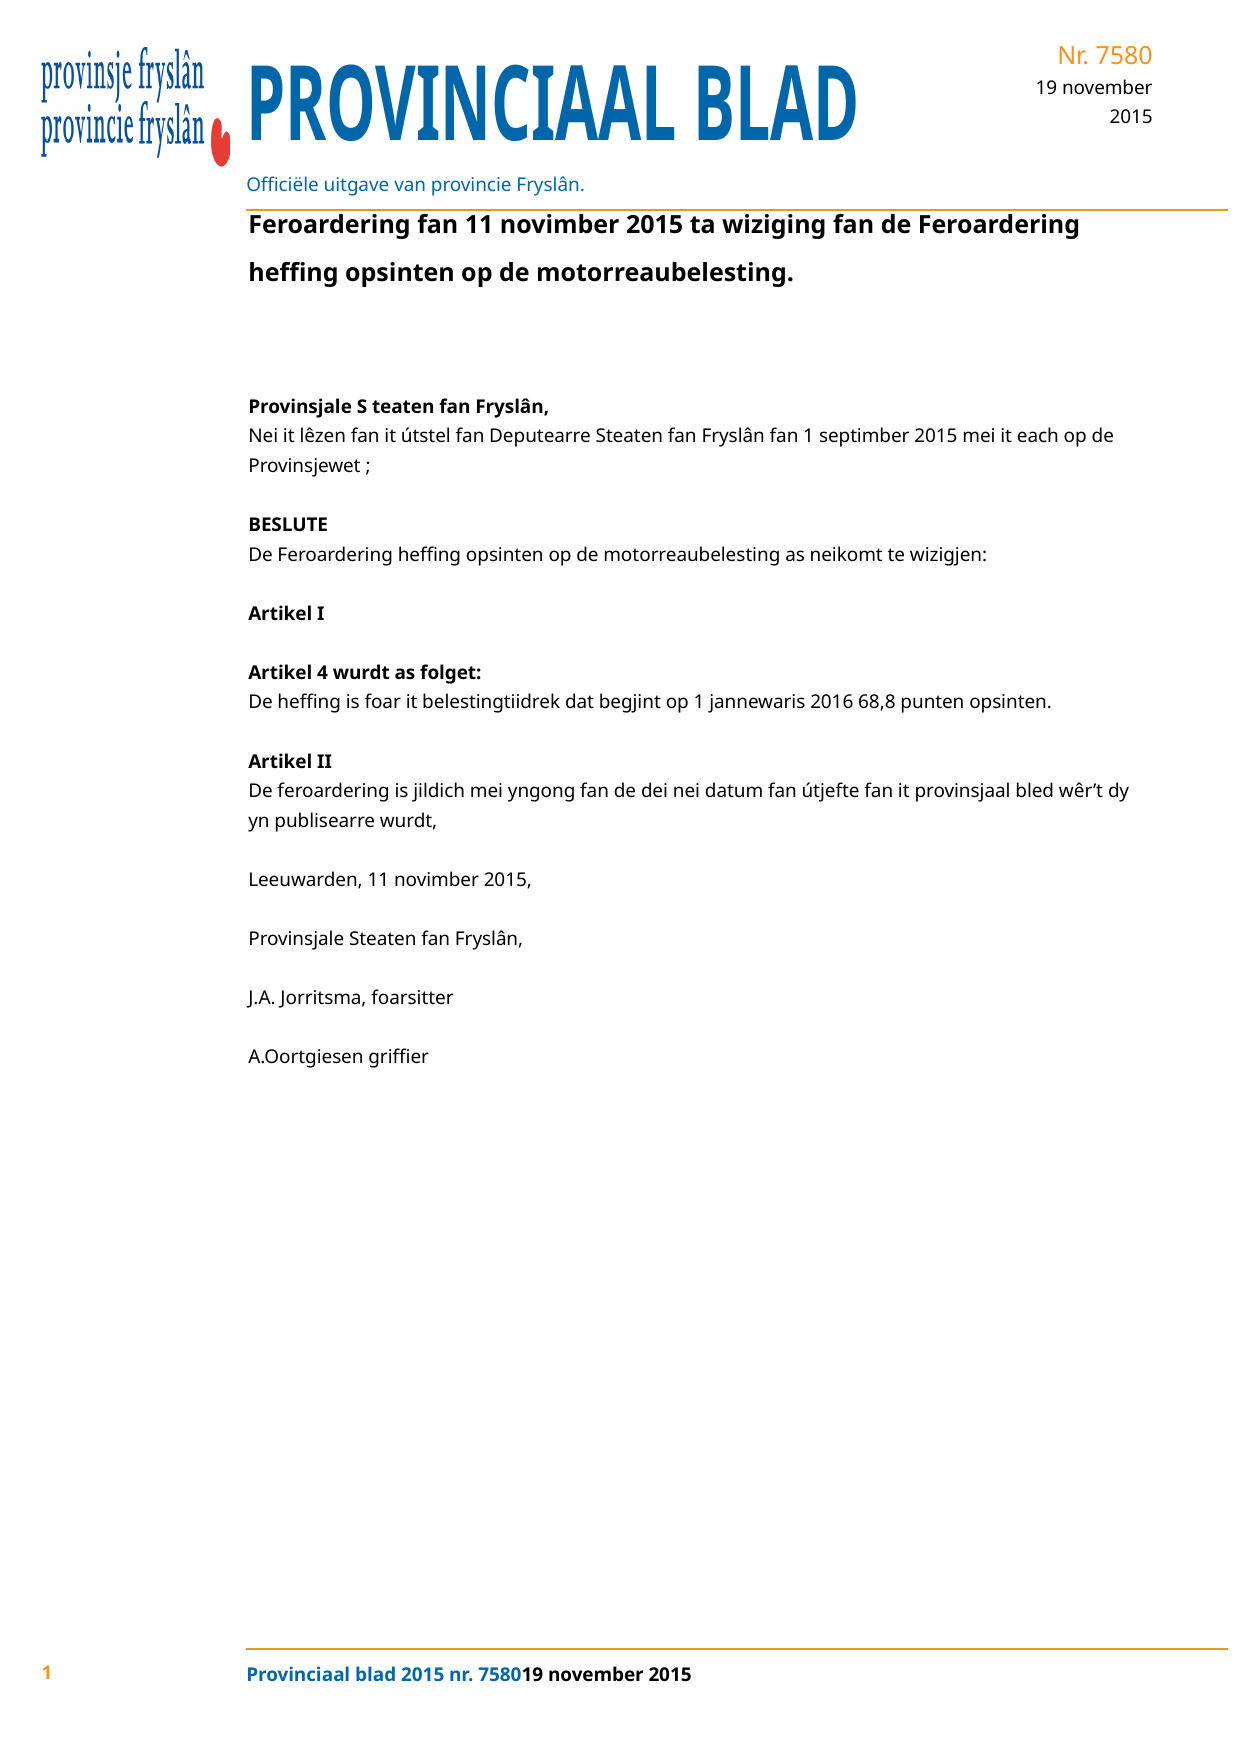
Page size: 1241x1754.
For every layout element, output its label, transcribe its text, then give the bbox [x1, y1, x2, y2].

text Artikel I [248, 600, 1152, 626]
text Feroardering fan 11 novimber 2015 ta wiziging fan de Feroardering heffing opsinten op de motorreaubelesting. [248, 211, 1152, 288]
text A.Oortgiesen griffier [248, 1044, 1152, 1069]
text Provinsjale S teaten fan Fryslân, [248, 393, 1152, 419]
text De feroardering is jildich mei yngong fan de dei nei datum fan útjefte fan it provinsjaal bled wêr’t dy yn publisearre wurdt, [248, 777, 1152, 833]
text Artikel 4 wurdt as folget: [248, 659, 1152, 685]
text De Feroardering heffing opsinten op de motorreaubelesting as neikomt te wizigjen: [248, 541, 1152, 567]
text J.A. Jorritsma, foarsitter [248, 984, 1152, 1010]
text De heffing is foar it belestingtiidrek dat begjint op 1 jannewaris 2016 68,8 punten opsinten. [248, 689, 1152, 714]
text Leeuwarden, 11 novimber 2015, [248, 866, 1152, 892]
picture [41, 47, 231, 172]
text Artikel II [248, 748, 1152, 774]
text Nei it lêzen fan it útstel fan Deputearre Steaten fan Fryslân fan 1 septimber 2015 mei it each op de Provinsjewet ; [248, 422, 1152, 478]
text Provinsjale Steaten fan Fryslân, [248, 925, 1152, 951]
text BESLUTE [248, 511, 1152, 537]
